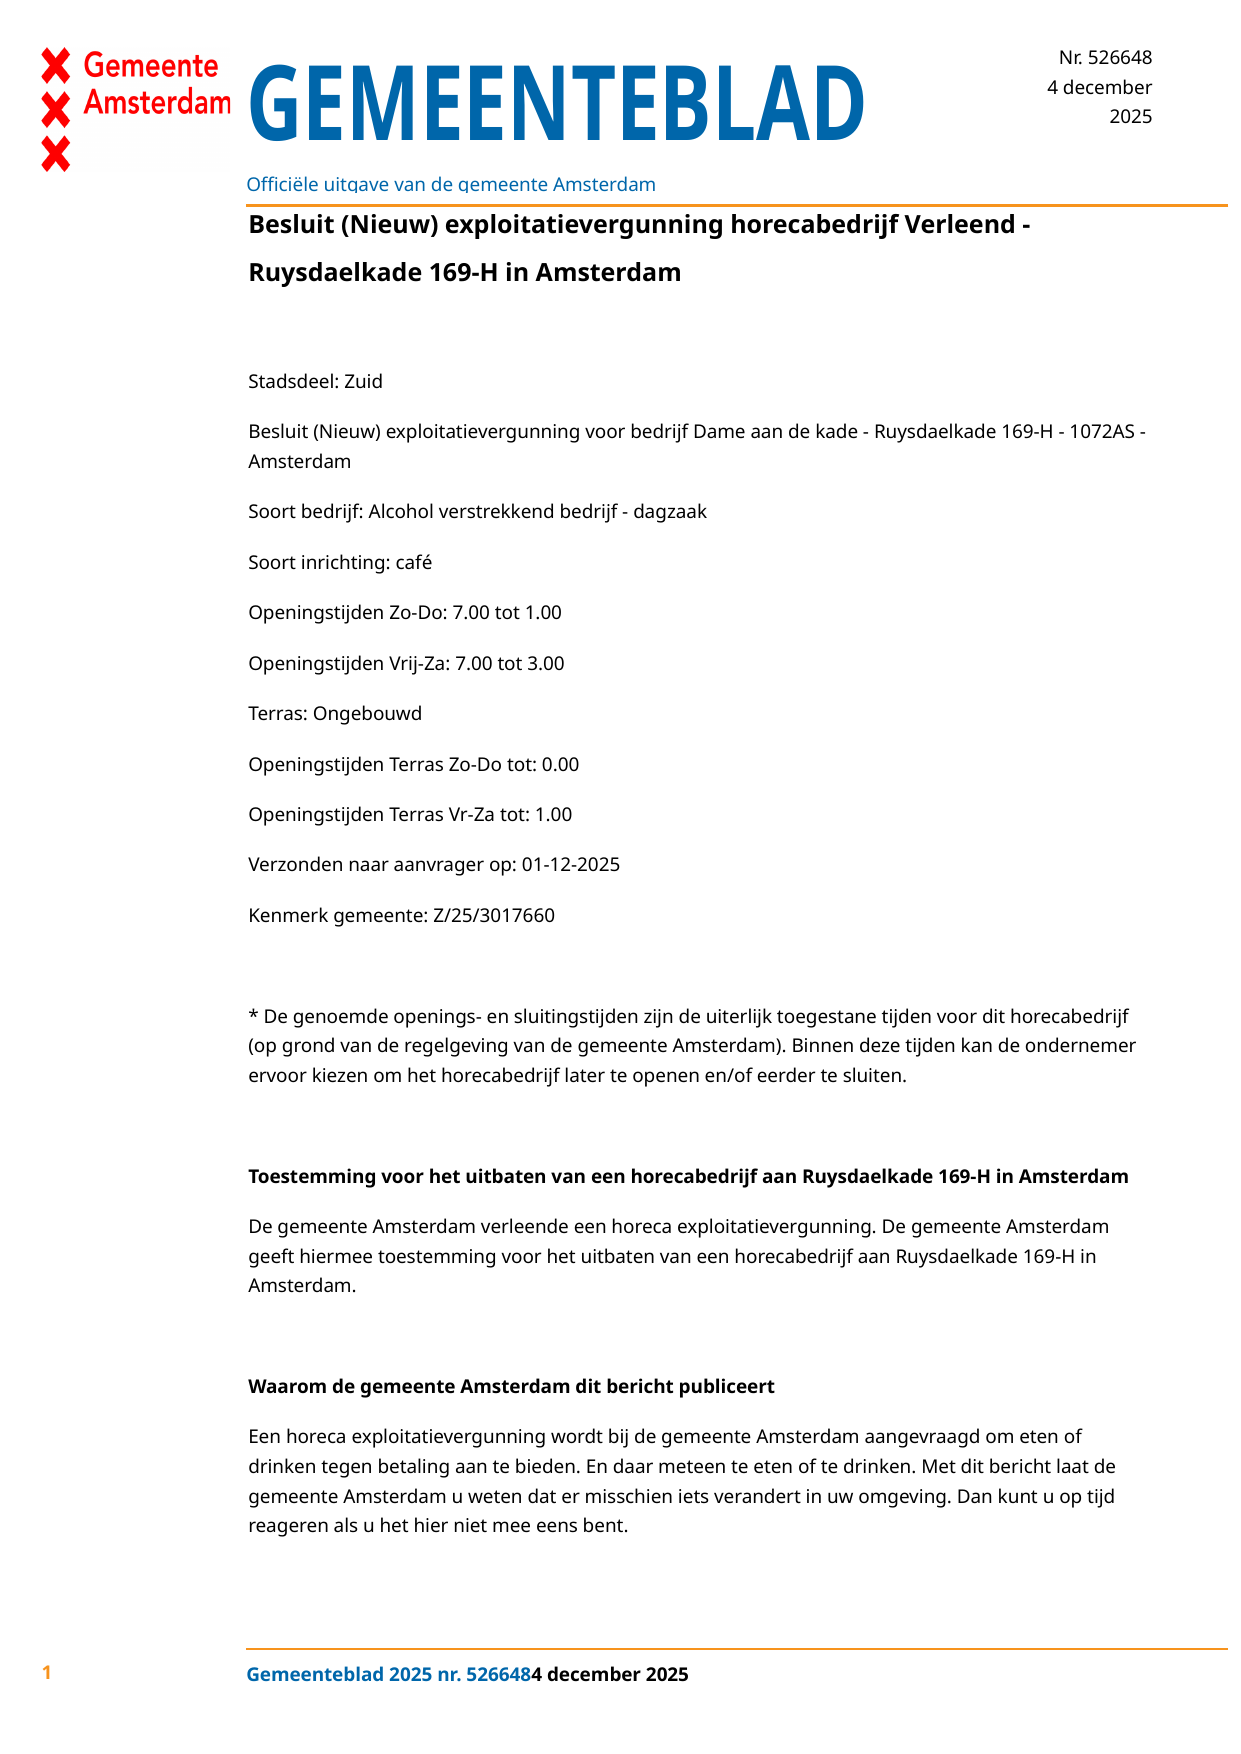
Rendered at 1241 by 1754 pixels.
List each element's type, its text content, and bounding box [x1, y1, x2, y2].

text Waarom de gemeente Amsterdam dit bericht publiceert [248, 1373, 1152, 1399]
text Besluit (Nieuw) exploitatievergunning horecabedrijf Verleend - Ruysdaelkade 169-H in Amsterdam [248, 207, 1152, 288]
picture [41, 47, 231, 172]
text Soort inrichting: café [248, 549, 1152, 575]
text Kenmerk gemeente: Z/25/3017660 [248, 902, 1152, 928]
text De gemeente Amsterdam verleende een horeca exploitatievergunning. De gemeente Amsterdam geeft hiermee toestemming voor het uitbaten van een horecabedrijf aan Ruysdaelkade 169-H in Amsterdam. [248, 1213, 1152, 1298]
text Soort bedrijf: Alcohol verstrekkend bedrijf - dagzaak [248, 499, 1152, 524]
text Stadsdeel: Zuid [248, 368, 1152, 394]
text Terras: Ongebouwd [248, 700, 1152, 726]
text Toestemming voor het uitbaten van een horecabedrijf aan Ruysdaelkade 169-H in Amsterdam [248, 1163, 1152, 1189]
text Openingstijden Terras Zo-Do tot: 0.00 [248, 751, 1152, 777]
text Besluit (Nieuw) exploitatievergunning voor bedrijf Dame aan de kade - Ruysdaelkade 169-H - 1072AS - Amsterdam [248, 419, 1152, 474]
text Openingstijden Terras Vr-Za tot: 1.00 [248, 801, 1152, 827]
text * De genoemde openings- en sluitingstijden zijn de uiterlijk toegestane tijden voor dit horecabedrijf (op grond van de regelgeving van de gemeente Amsterdam). Binnen deze tijden kan de ondernemer ervoor kiezen om het horecabedrijf later te openen en/of eerder te sluiten. [248, 1003, 1152, 1088]
text Openingstijden Vrij-Za: 7.00 tot 3.00 [248, 650, 1152, 676]
text Een horeca exploitatievergunning wordt bij de gemeente Amsterdam aangevraagd om eten of drinken tegen betaling aan te bieden. En daar meteen te eten of te drinken. Met dit bericht laat de gemeente Amsterdam u weten dat er misschien iets verandert in uw omgeving. Dan kunt u op tijd reageren als u het hier niet mee eens bent. [248, 1424, 1152, 1538]
text Openingstijden Zo-Do: 7.00 tot 1.00 [248, 599, 1152, 625]
text Verzonden naar aanvrager op: 01-12-2025 [248, 852, 1152, 877]
